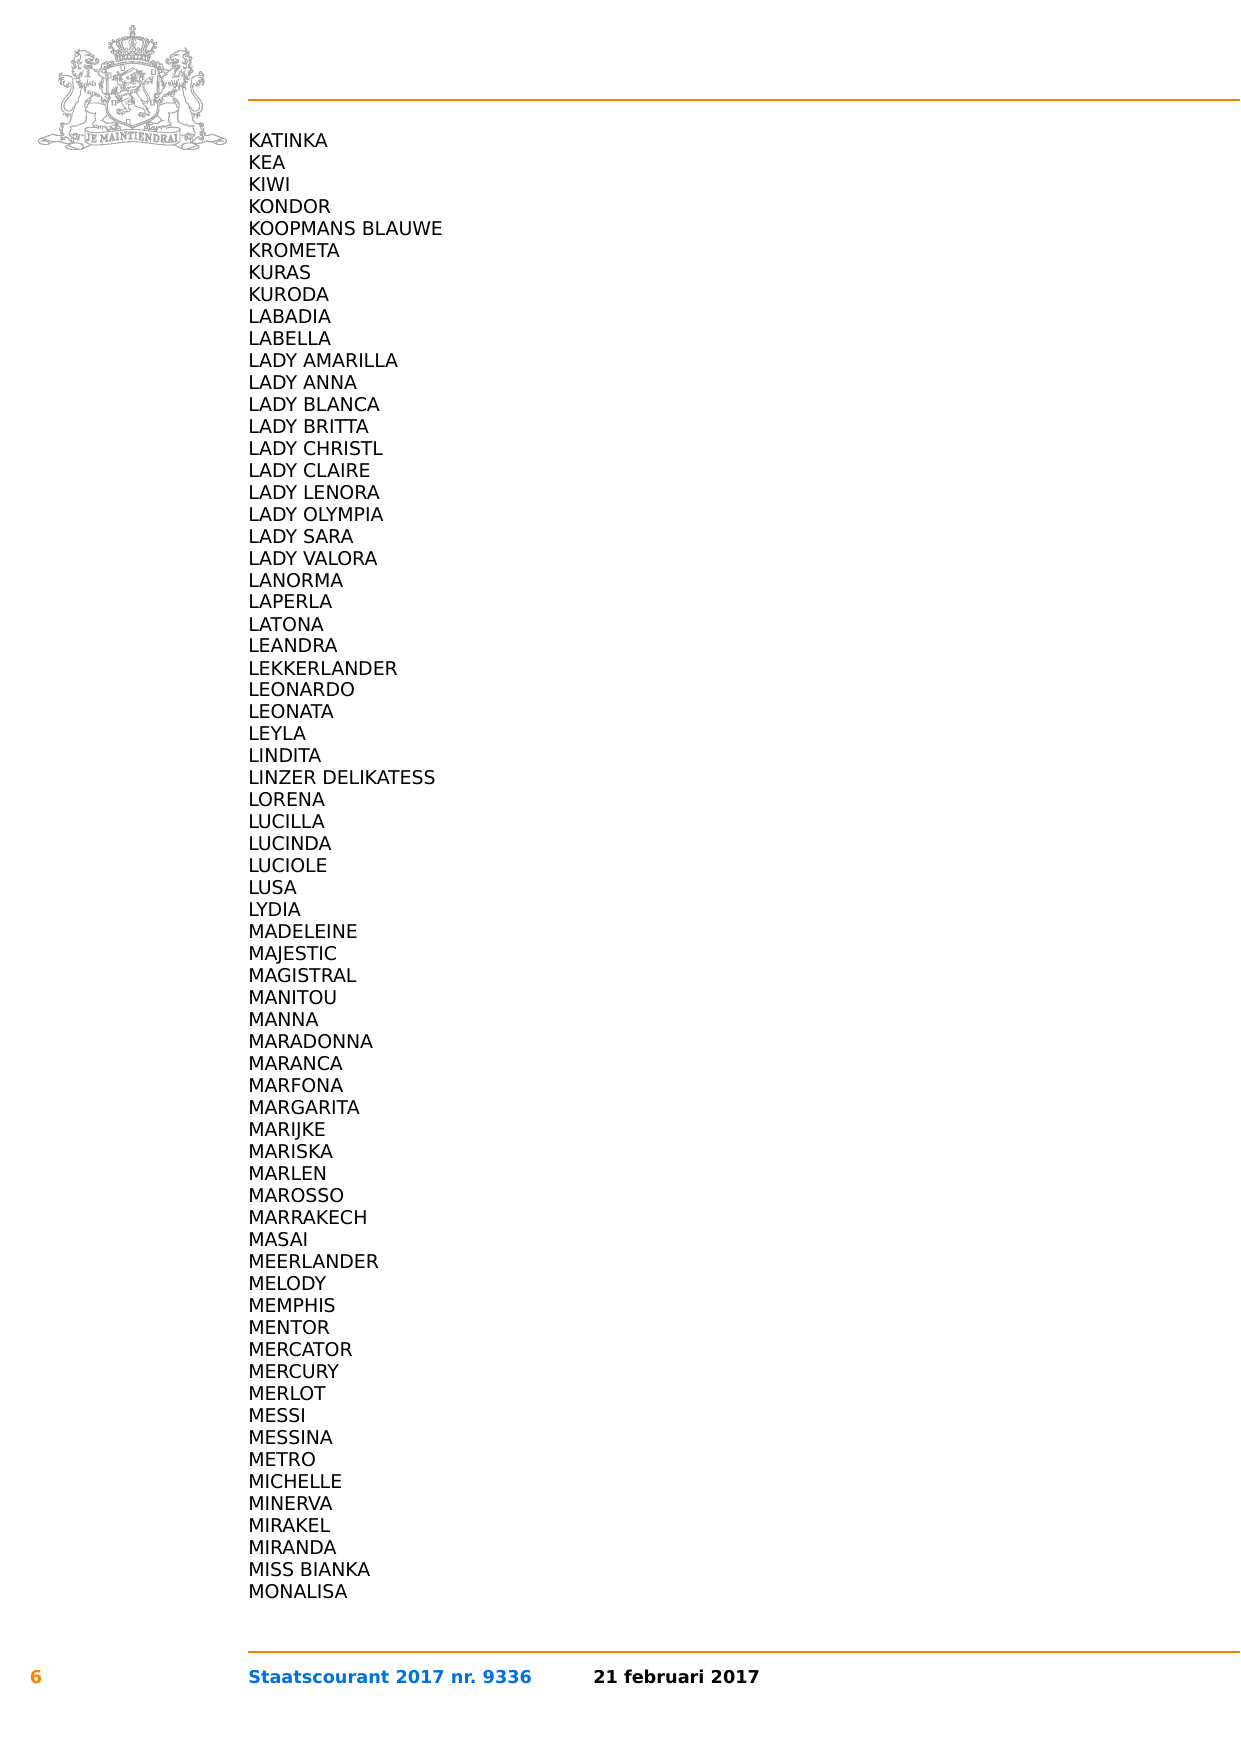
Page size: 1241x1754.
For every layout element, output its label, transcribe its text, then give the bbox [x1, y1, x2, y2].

text LUCIOLE [248, 855, 1163, 877]
text LADY CHRISTL [248, 438, 1163, 459]
text MAGISTRAL [248, 965, 1163, 987]
text MISS BIANKA [248, 1558, 1163, 1581]
text LEKKERLANDER [248, 657, 1163, 679]
text LUCILLA [248, 811, 1163, 833]
text LADY SARA [248, 526, 1163, 547]
text LADY CLAIRE [248, 459, 1163, 482]
text MAJESTIC [248, 943, 1163, 965]
text LADY BLANCA [248, 394, 1163, 416]
text KATINKA [248, 130, 1163, 152]
text MEERLANDER [248, 1251, 1163, 1273]
text KROMETA [248, 240, 1163, 262]
text LINDITA [248, 745, 1163, 767]
text METRO [248, 1449, 1163, 1471]
text MIRANDA [248, 1537, 1163, 1558]
text KEA [248, 152, 1163, 174]
text LADY ANNA [248, 372, 1163, 394]
text LANORMA [248, 569, 1163, 591]
text MERLOT [248, 1383, 1163, 1405]
text MICHELLE [248, 1471, 1163, 1493]
text LEANDRA [248, 635, 1163, 657]
text KONDOR [248, 196, 1163, 218]
text MESSINA [248, 1427, 1163, 1449]
text MEMPHIS [248, 1295, 1163, 1317]
text MARANCA [248, 1053, 1163, 1075]
text LORENA [248, 789, 1163, 811]
text LADY VALORA [248, 547, 1163, 569]
text MARGARITA [248, 1097, 1163, 1119]
text LUSA [248, 877, 1163, 899]
text MESSI [248, 1405, 1163, 1427]
text MENTOR [248, 1317, 1163, 1339]
text LEONATA [248, 701, 1163, 723]
text MARISKA [248, 1141, 1163, 1163]
text MONALISA [248, 1581, 1163, 1602]
text MINERVA [248, 1493, 1163, 1514]
text LADY AMARILLA [248, 350, 1163, 372]
text LADY OLYMPIA [248, 503, 1163, 526]
text MARRAKECH [248, 1207, 1163, 1229]
text MAROSSO [248, 1185, 1163, 1207]
text MELODY [248, 1273, 1163, 1295]
text MARFONA [248, 1075, 1163, 1097]
text LYDIA [248, 899, 1163, 921]
text MIRAKEL [248, 1514, 1163, 1537]
text MANNA [248, 1009, 1163, 1031]
picture [38, 25, 227, 150]
text LABELLA [248, 328, 1163, 350]
text KURODA [248, 284, 1163, 306]
text MERCATOR [248, 1339, 1163, 1361]
text MERCURY [248, 1361, 1163, 1383]
text MASAI [248, 1229, 1163, 1251]
text MARADONNA [248, 1031, 1163, 1053]
text MANITOU [248, 987, 1163, 1009]
text KOOPMANS BLAUWE [248, 218, 1163, 240]
text LABADIA [248, 306, 1163, 328]
text MARLEN [248, 1163, 1163, 1185]
text LADY BRITTA [248, 416, 1163, 438]
text KURAS [248, 262, 1163, 284]
text LINZER DELIKATESS [248, 767, 1163, 789]
text LAPERLA [248, 591, 1163, 613]
text LATONA [248, 613, 1163, 635]
text LEYLA [248, 723, 1163, 745]
text MADELEINE [248, 921, 1163, 943]
text LUCINDA [248, 833, 1163, 855]
text LADY LENORA [248, 482, 1163, 503]
text KIWI [248, 174, 1163, 196]
text MARIJKE [248, 1119, 1163, 1141]
text LEONARDO [248, 679, 1163, 701]
